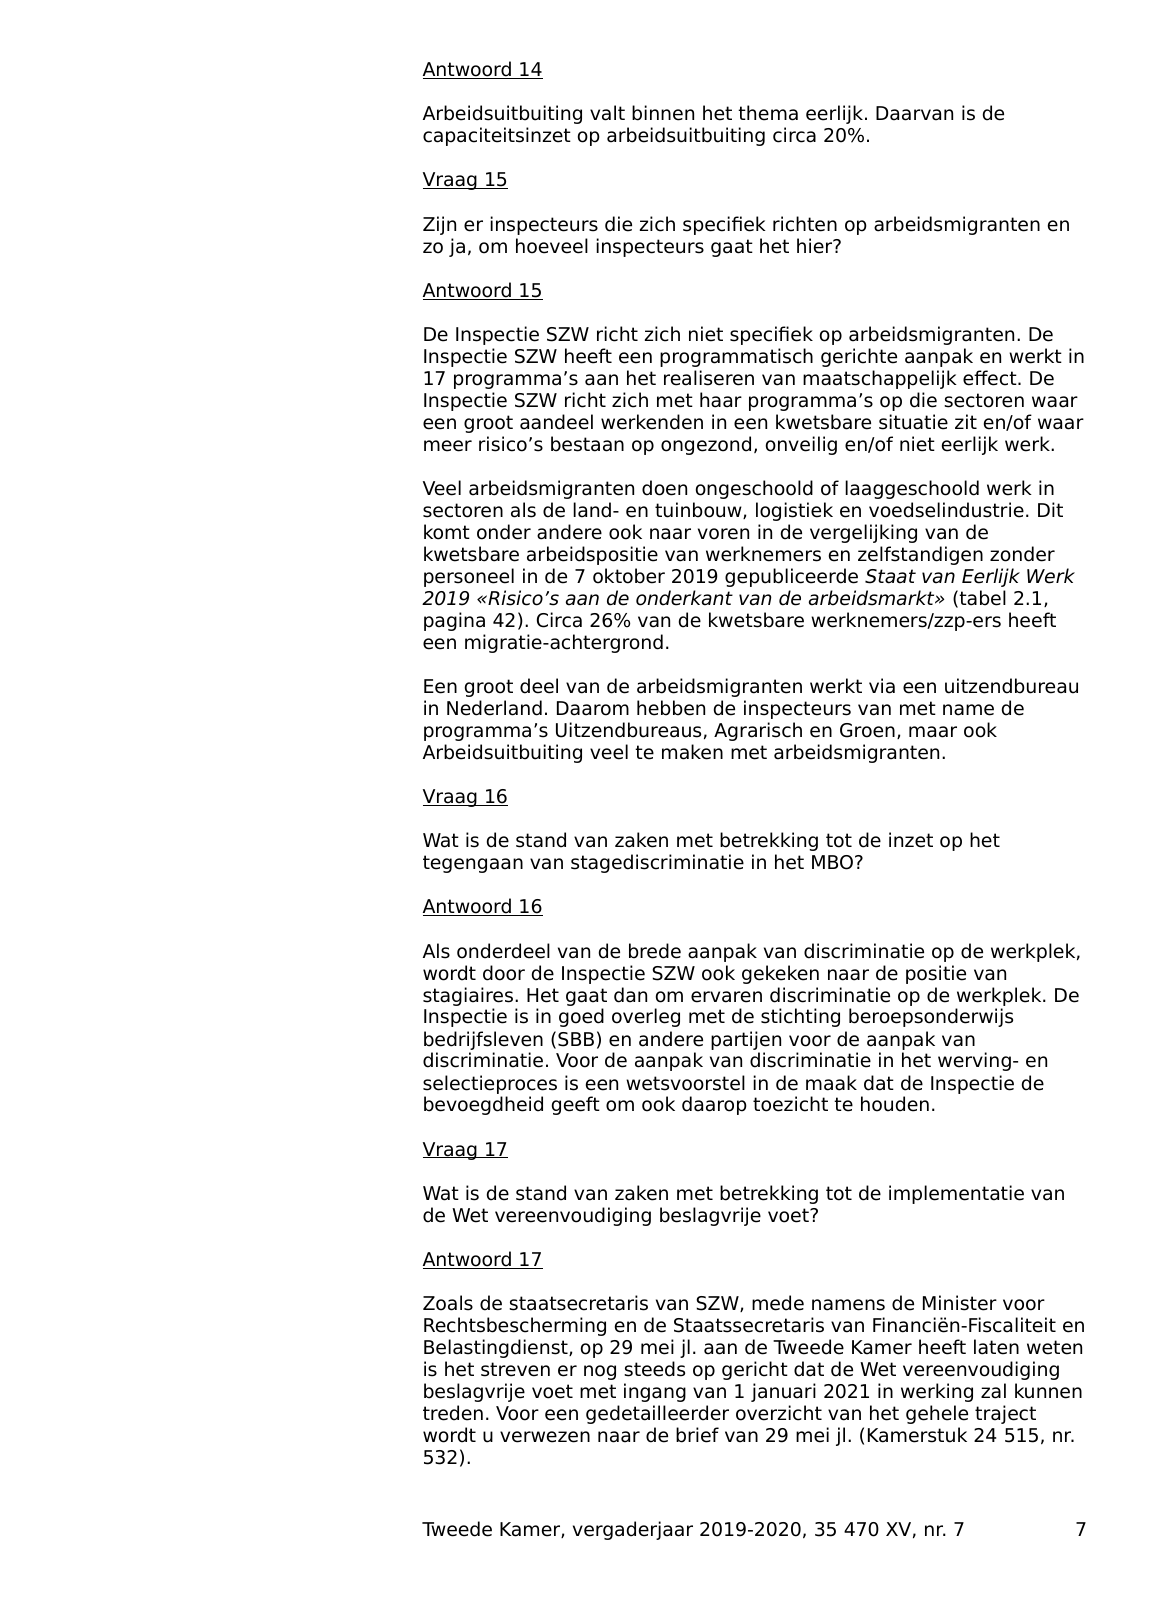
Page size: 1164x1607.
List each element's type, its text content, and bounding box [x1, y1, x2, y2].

text De Inspectie SZW richt zich niet specifiek op arbeidsmigranten. De Inspectie SZW heeft een programmatisch gerichte aanpak en werkt in 17 programma’s aan het realiseren van maatschappelijk effect. De Inspectie SZW richt zich met haar programma’s op die sectoren waar een groot aandeel werkenden in een kwetsbare situatie zit en/of waar meer risico’s bestaan op ongezond, onveilig en/of niet eerlijk werk. [422, 324, 1087, 456]
text Wat is de stand van zaken met betrekking tot de implementatie van de Wet vereenvoudiging beslagvrije voet? [422, 1183, 1087, 1227]
text Arbeidsuitbuiting valt binnen het thema eerlijk. Daarvan is de capaciteitsinzet op arbeidsuitbuiting circa 20%. [422, 103, 1087, 147]
text Wat is de stand van zaken met betrekking tot de inzet op het tegengaan van stagediscriminatie in het MBO? [422, 830, 1087, 874]
subtitle Antwoord 14 [422, 59, 1087, 81]
subtitle Vraag 15 [422, 169, 1087, 191]
subtitle Vraag 16 [422, 786, 1087, 808]
subtitle Antwoord 17 [422, 1249, 1087, 1271]
text Een groot deel van de arbeidsmigranten werkt via een uitzendbureau in Nederland. Daarom hebben de inspecteurs van met name de programma’s Uitzendbureaus, Agrarisch en Groen, maar ook Arbeidsuitbuiting veel te maken met arbeidsmigranten. [422, 676, 1087, 764]
subtitle Vraag 17 [422, 1138, 1087, 1161]
text Veel arbeidsmigranten doen ongeschoold of laaggeschoold werk in sectoren als de land- en tuinbouw, logistiek en voedselindustrie. Dit komt onder andere ook naar voren in de vergelijking van de kwetsbare arbeidspositie van werknemers en zelfstandigen zonder personeel in de 7 oktober 2019 gepubliceerde Staat van Eerlijk Werk 2019 «Risico’s aan de onderkant van de arbeidsmarkt» (tabel 2.1, pagina 42). Circa 26% van de kwetsbare werknemers/zzp-ers heeft een migratie-achtergrond. [422, 478, 1087, 654]
text Zijn er inspecteurs die zich specifiek richten op arbeidsmigranten en zo ja, om hoeveel inspecteurs gaat het hier? [422, 213, 1087, 257]
subtitle Antwoord 15 [422, 280, 1087, 302]
text Als onderdeel van de brede aanpak van discriminatie op de werkplek, wordt door de Inspectie SZW ook gekeken naar de positie van stagiaires. Het gaat dan om ervaren discriminatie op de werkplek. De Inspectie is in goed overleg met de stichting beroepsonderwijs bedrijfsleven (SBB) en andere partijen voor de aanpak van discriminatie. Voor de aanpak van discriminatie in het werving- en selectieproces is een wetsvoorstel in de maak dat de Inspectie de bevoegdheid geeft om ook daarop toezicht te houden. [422, 941, 1087, 1116]
subtitle Antwoord 16 [422, 896, 1087, 918]
text Zoals de staatsecretaris van SZW, mede namens de Minister voor Rechtsbescherming en de Staatssecretaris van Financiën-Fiscaliteit en Belastingdienst, op 29 mei jl. aan de Tweede Kamer heeft laten weten is het streven er nog steeds op gericht dat de Wet vereenvoudiging beslagvrije voet met ingang van 1 januari 2021 in werking zal kunnen treden. Voor een gedetailleerder overzicht van het gehele traject wordt u verwezen naar de brief van 29 mei jl. (Kamerstuk 24 515, nr. 532). [422, 1293, 1087, 1469]
